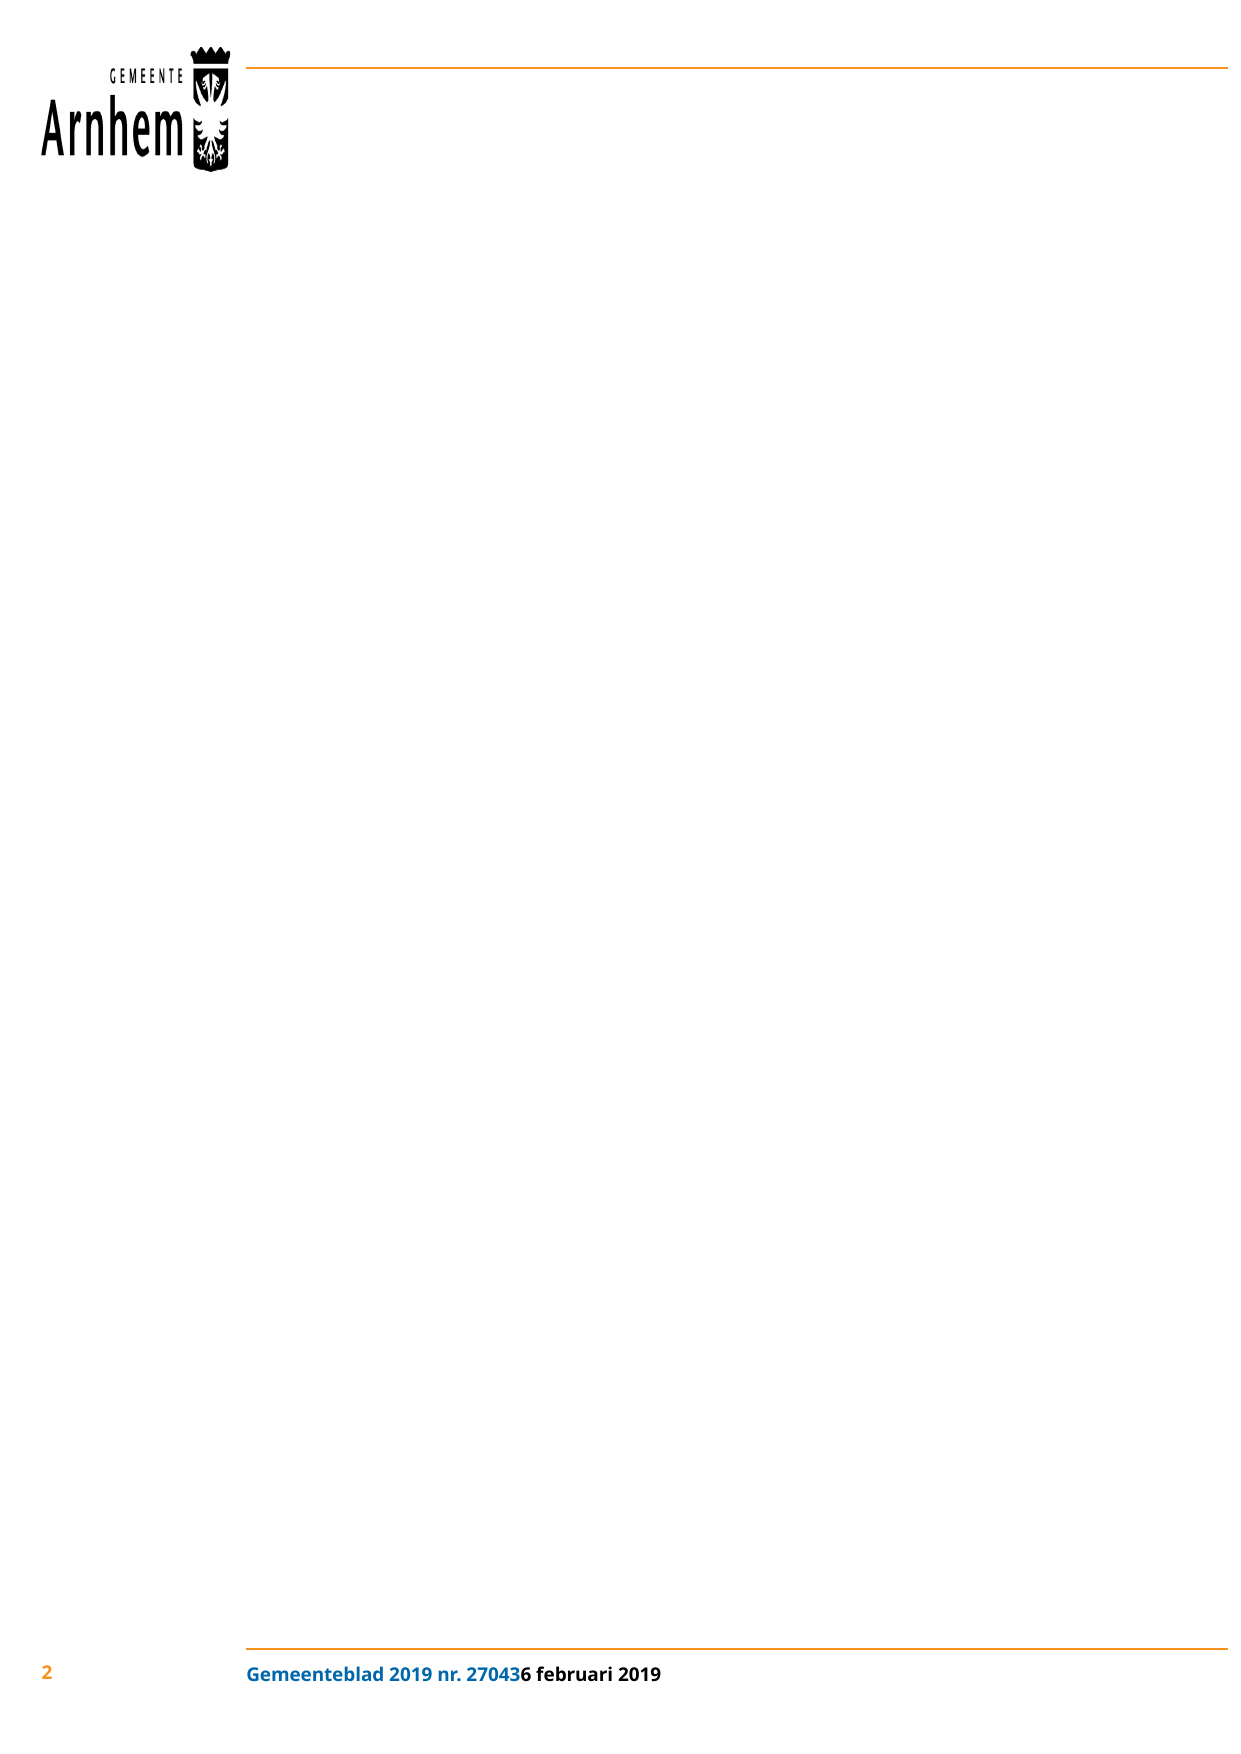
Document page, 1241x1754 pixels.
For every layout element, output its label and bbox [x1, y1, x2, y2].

picture [41, 47, 231, 172]
